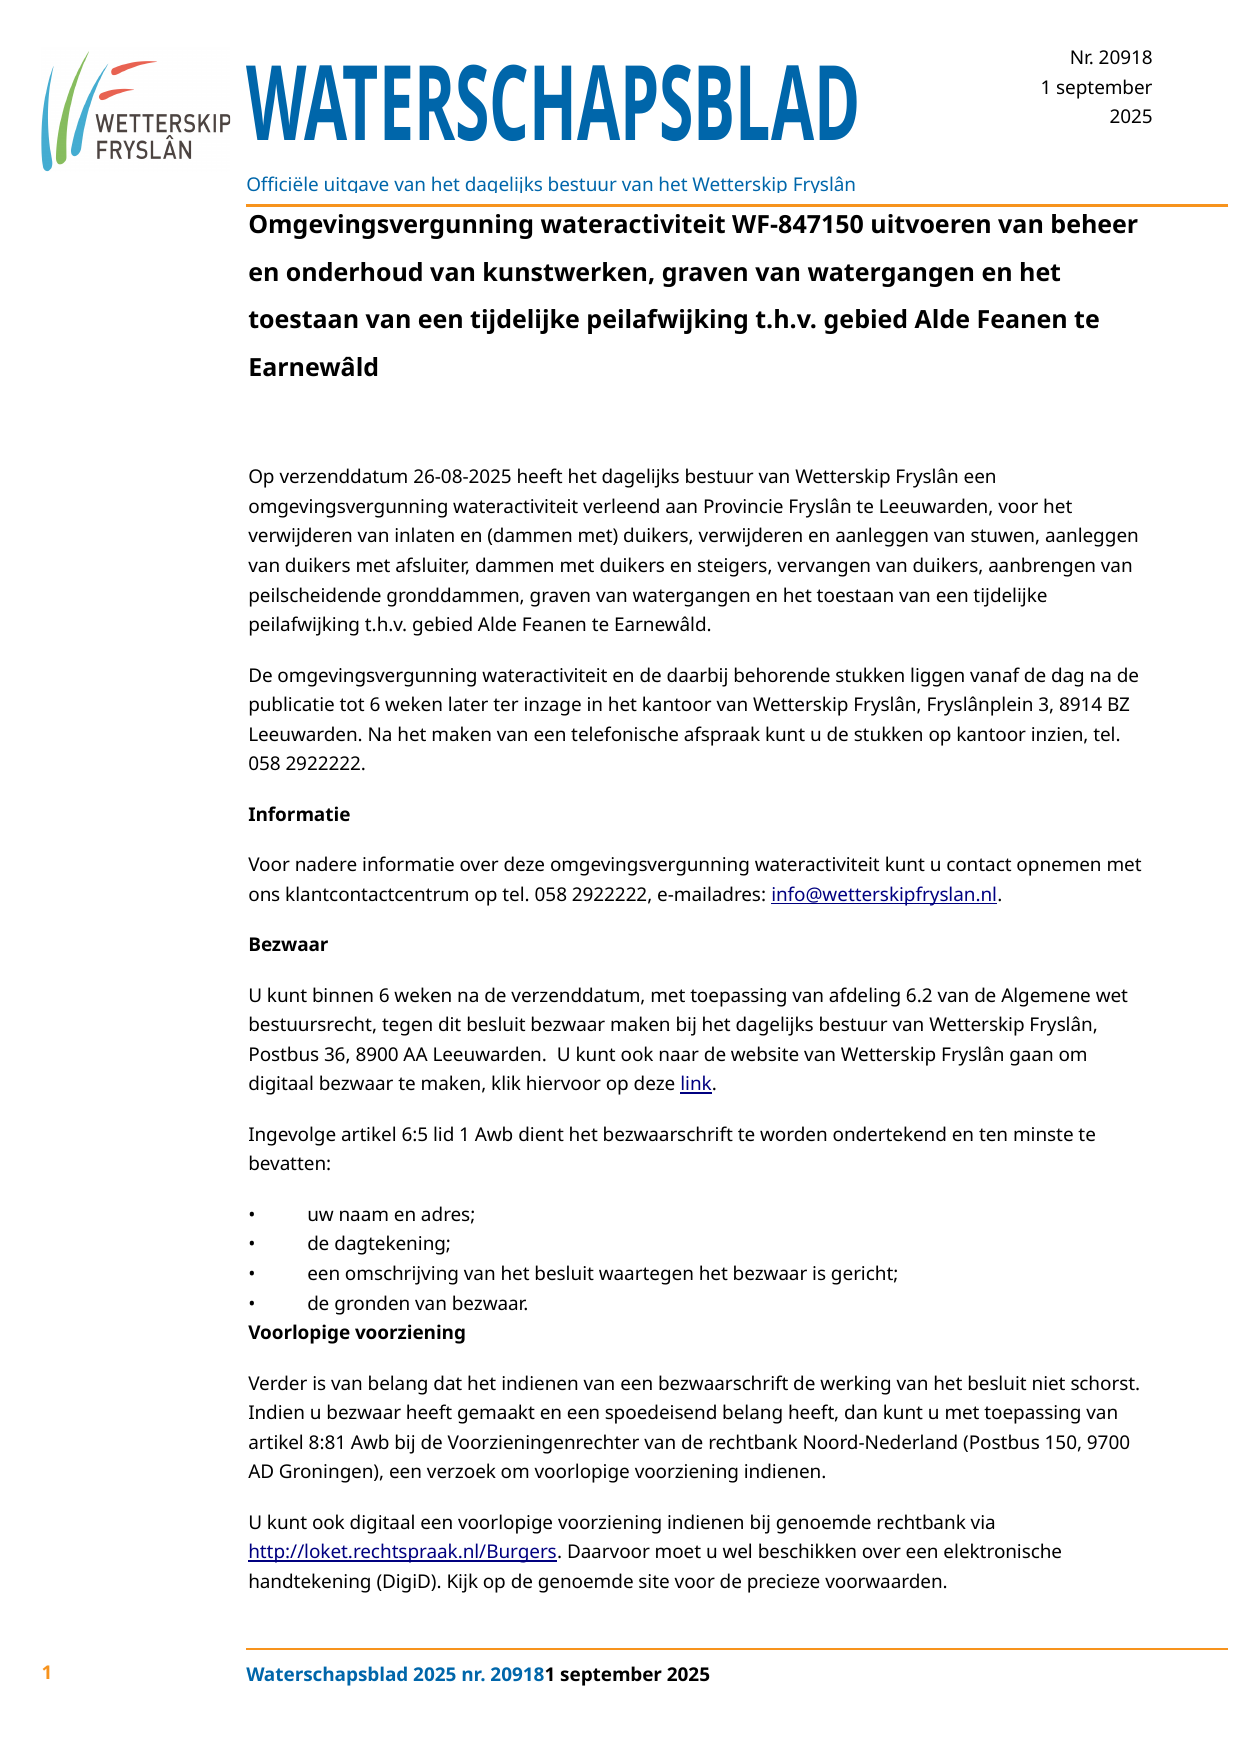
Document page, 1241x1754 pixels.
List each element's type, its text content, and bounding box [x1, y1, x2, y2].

text Bezwaar [248, 931, 1152, 957]
picture [41, 47, 231, 172]
list de gronden van bezwaar. [248, 1290, 1152, 1316]
text Op verzenddatum 26-08-2025 heeft het dagelijks bestuur van Wetterskip Fryslân een omgevingsvergunning wateractiviteit verleend aan Provincie Fryslân te Leeuwarden, voor het verwijderen van inlaten en (dammen met) duikers, verwijderen en aanleggen van stuwen, aanleggen van duikers met afsluiter, dammen met duikers en steigers, vervangen van duikers, aanbrengen van peilscheidende gronddammen, graven van watergangen en het toestaan van een tijdelijke peilafwijking t.h.v. gebied Alde Feanen te Earnewâld. [248, 463, 1152, 637]
text Informatie [248, 801, 1152, 827]
text De omgevingsvergunning wateractiviteit en de daarbij behorende stukken liggen vanaf de dag na de publicatie tot 6 weken later ter inzage in het kantoor van Wetterskip Fryslân, Fryslânplein 3, 8914 BZ Leeuwarden. Na het maken van een telefonische afspraak kunt u de stukken op kantoor inzien, tel. 058 2922222. [248, 662, 1152, 776]
list de dagtekening; [248, 1231, 1152, 1256]
text Voorlopige voorziening [248, 1319, 1152, 1345]
list een omschrijving van het besluit waartegen het bezwaar is gericht; [248, 1260, 1152, 1286]
text Verder is van belang dat het indienen van een bezwaarschrift de werking van het besluit niet schorst. Indien u bezwaar heeft gemaakt en een spoedeisend belang heeft, dan kunt u met toepassing van artikel 8:81 Awb bij de Voorzieningenrechter van de rechtbank Noord-Nederland (Postbus 150, 9700 AD Groningen), een verzoek om voorlopige voorziening indienen. [248, 1370, 1152, 1484]
list uw naam en adres; [248, 1201, 1152, 1227]
text Omgevingsvergunning wateractiviteit WF-847150 uitvoeren van beheer en onderhoud van kunstwerken, graven van watergangen en het toestaan van een tijdelijke peilafwijking t.h.v. gebied Alde Feanen te Earnewâld [248, 207, 1152, 384]
text U kunt binnen 6 weken na de verzenddatum, met toepassing van afdeling 6.2 van de Algemene wet bestuursrecht, tegen dit besluit bezwaar maken bij het dagelijks bestuur van Wetterskip Fryslân, Postbus 36, 8900 AA Leeuwarden. U kunt ook naar de website van Wetterskip Fryslân gaan om digitaal bezwaar te maken, klik hiervoor op deze link. [248, 982, 1152, 1096]
text Ingevolge artikel 6:5 lid 1 Awb dient het bezwaarschrift te worden ondertekend en ten minste te bevatten: [248, 1121, 1152, 1176]
text U kunt ook digitaal een voorlopige voorziening indienen bij genoemde rechtbank via http://loket.rechtspraak.nl/Burgers. Daarvoor moet u wel beschikken over een elektronische handtekening (DigiD). Kijk op de genoemde site voor de precieze voorwaarden. [248, 1509, 1152, 1594]
text Voor nadere informatie over deze omgevingsvergunning wateractiviteit kunt u contact opnemen met ons klantcontactcentrum op tel. 058 2922222, e-mailadres: info@wetterskipfryslan.nl. [248, 851, 1152, 907]
